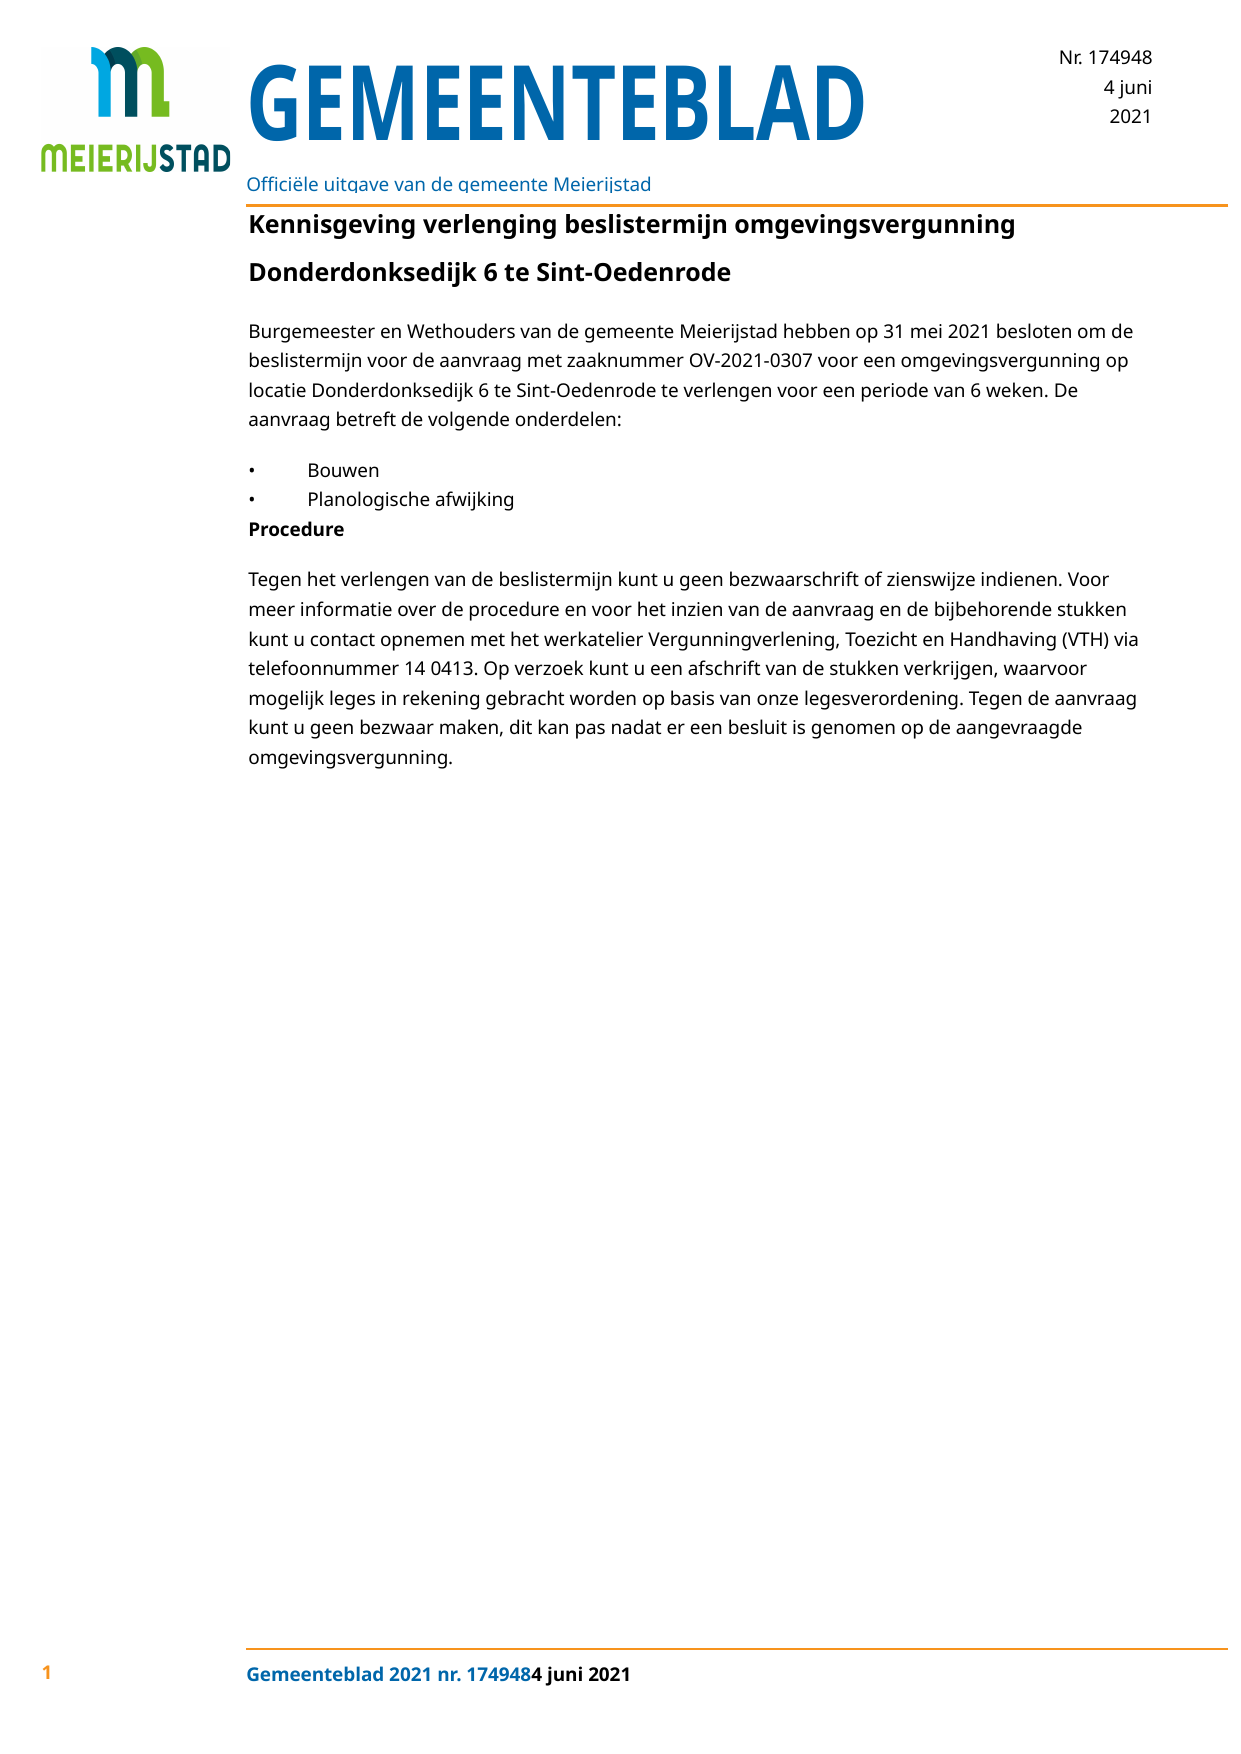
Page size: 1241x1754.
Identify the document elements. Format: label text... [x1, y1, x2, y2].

picture [41, 47, 231, 172]
text Kennisgeving verlenging beslistermijn omgevingsvergunning Donderdonksedijk 6 te Sint-Oedenrode [248, 207, 1152, 288]
text Procedure [248, 516, 1152, 542]
list Planologische afwijking [248, 487, 1152, 512]
text Tegen het verlengen van de beslistermijn kunt u geen bezwaarschrift of zienswijze indienen. Voor meer informatie over de procedure en voor het inzien van de aanvraag en de bijbehorende stukken kunt u contact opnemen met het werkatelier Vergunningverlening, Toezicht en Handhaving (VTH) via telefoonnummer 14 0413. Op verzoek kunt u een afschrift van de stukken verkrijgen, waarvoor mogelijk leges in rekening gebracht worden op basis van onze legesverordening. Tegen de aanvraag kunt u geen bezwaar maken, dit kan pas nadat er een besluit is genomen op de aangevraagde omgevingsvergunning. [248, 567, 1152, 770]
list Bouwen [248, 457, 1152, 483]
text Burgemeester en Wethouders van de gemeente Meierijstad hebben op 31 mei 2021 besloten om de beslistermijn voor de aanvraag met zaaknummer OV-2021-0307 voor een omgevingsvergunning op locatie Donderdonksedijk 6 te Sint-Oedenrode te verlengen voor een periode van 6 weken. De aanvraag betreft de volgende onderdelen: [248, 318, 1152, 432]
